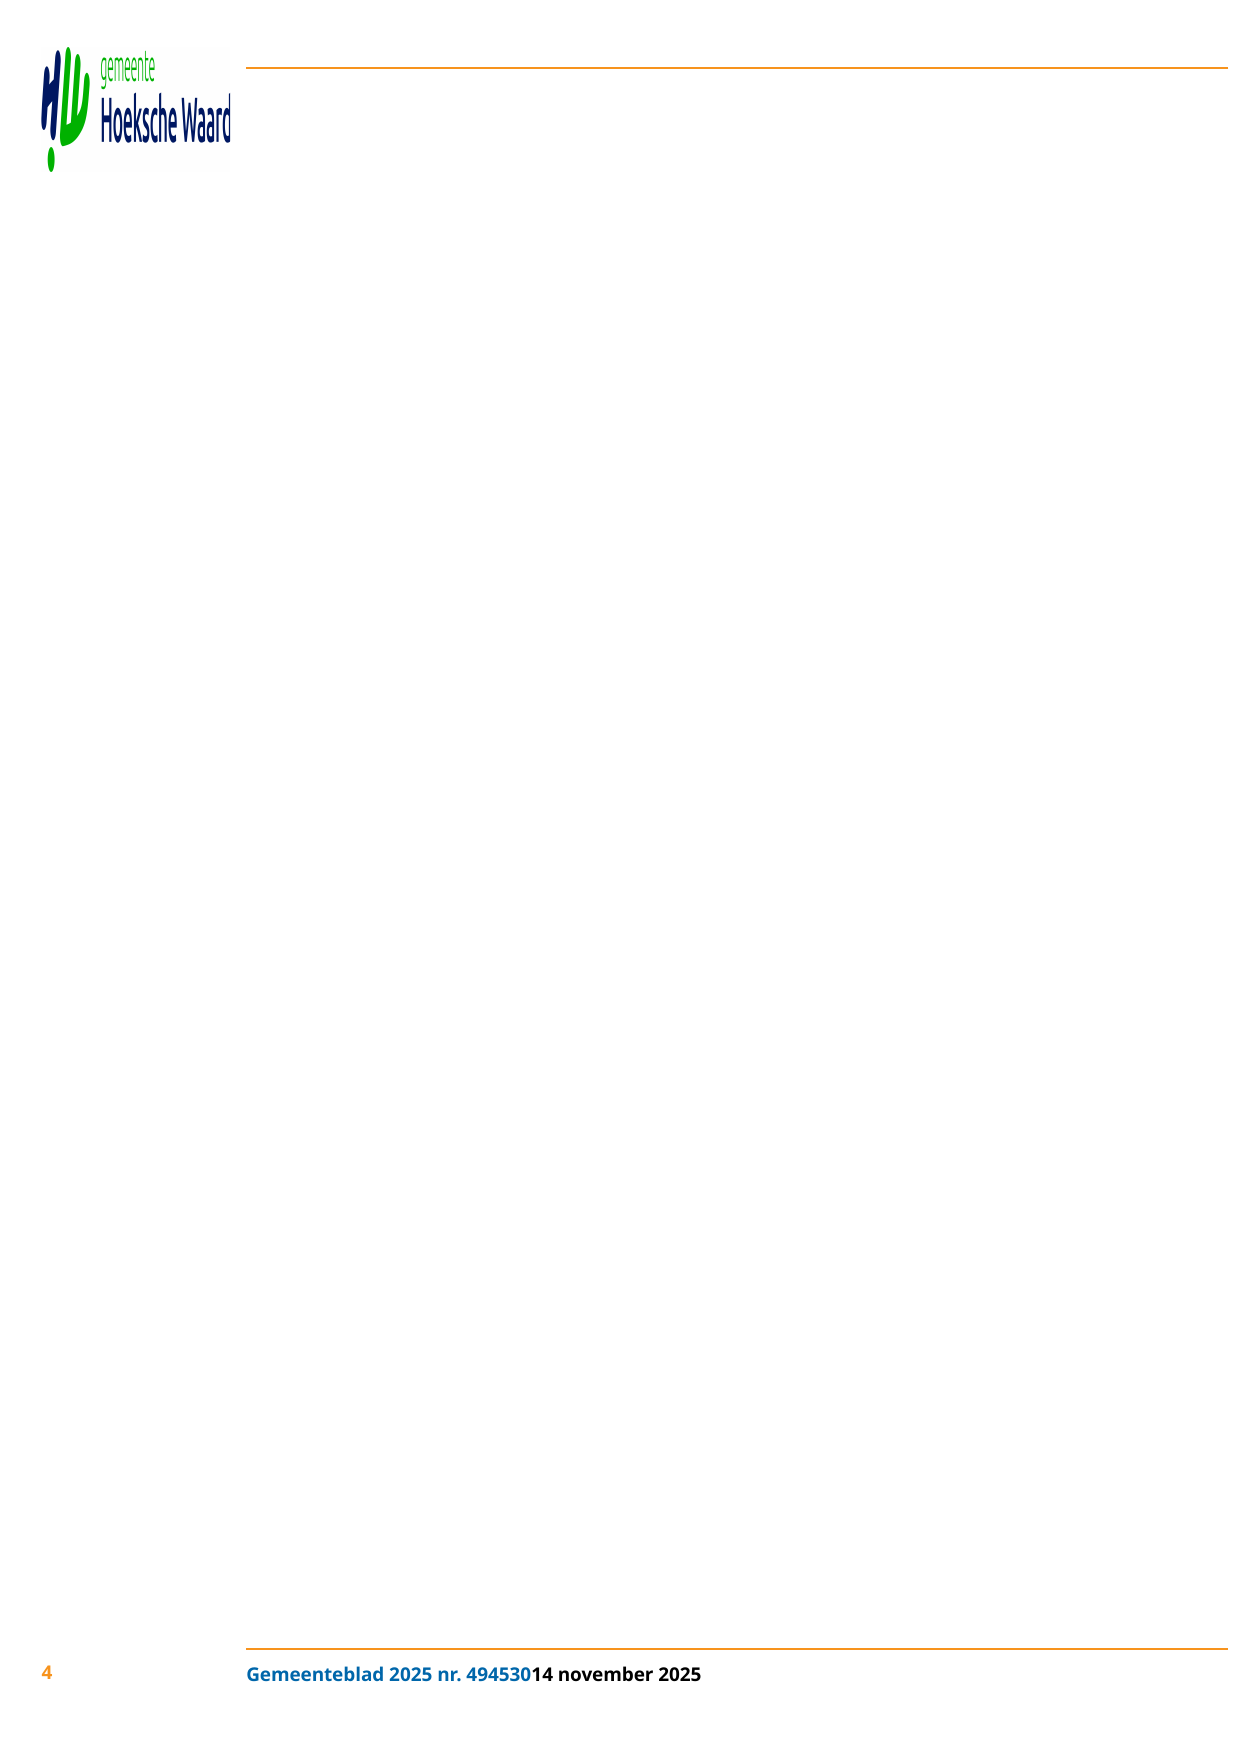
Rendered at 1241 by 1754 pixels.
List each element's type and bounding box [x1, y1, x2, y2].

picture [41, 47, 231, 172]
